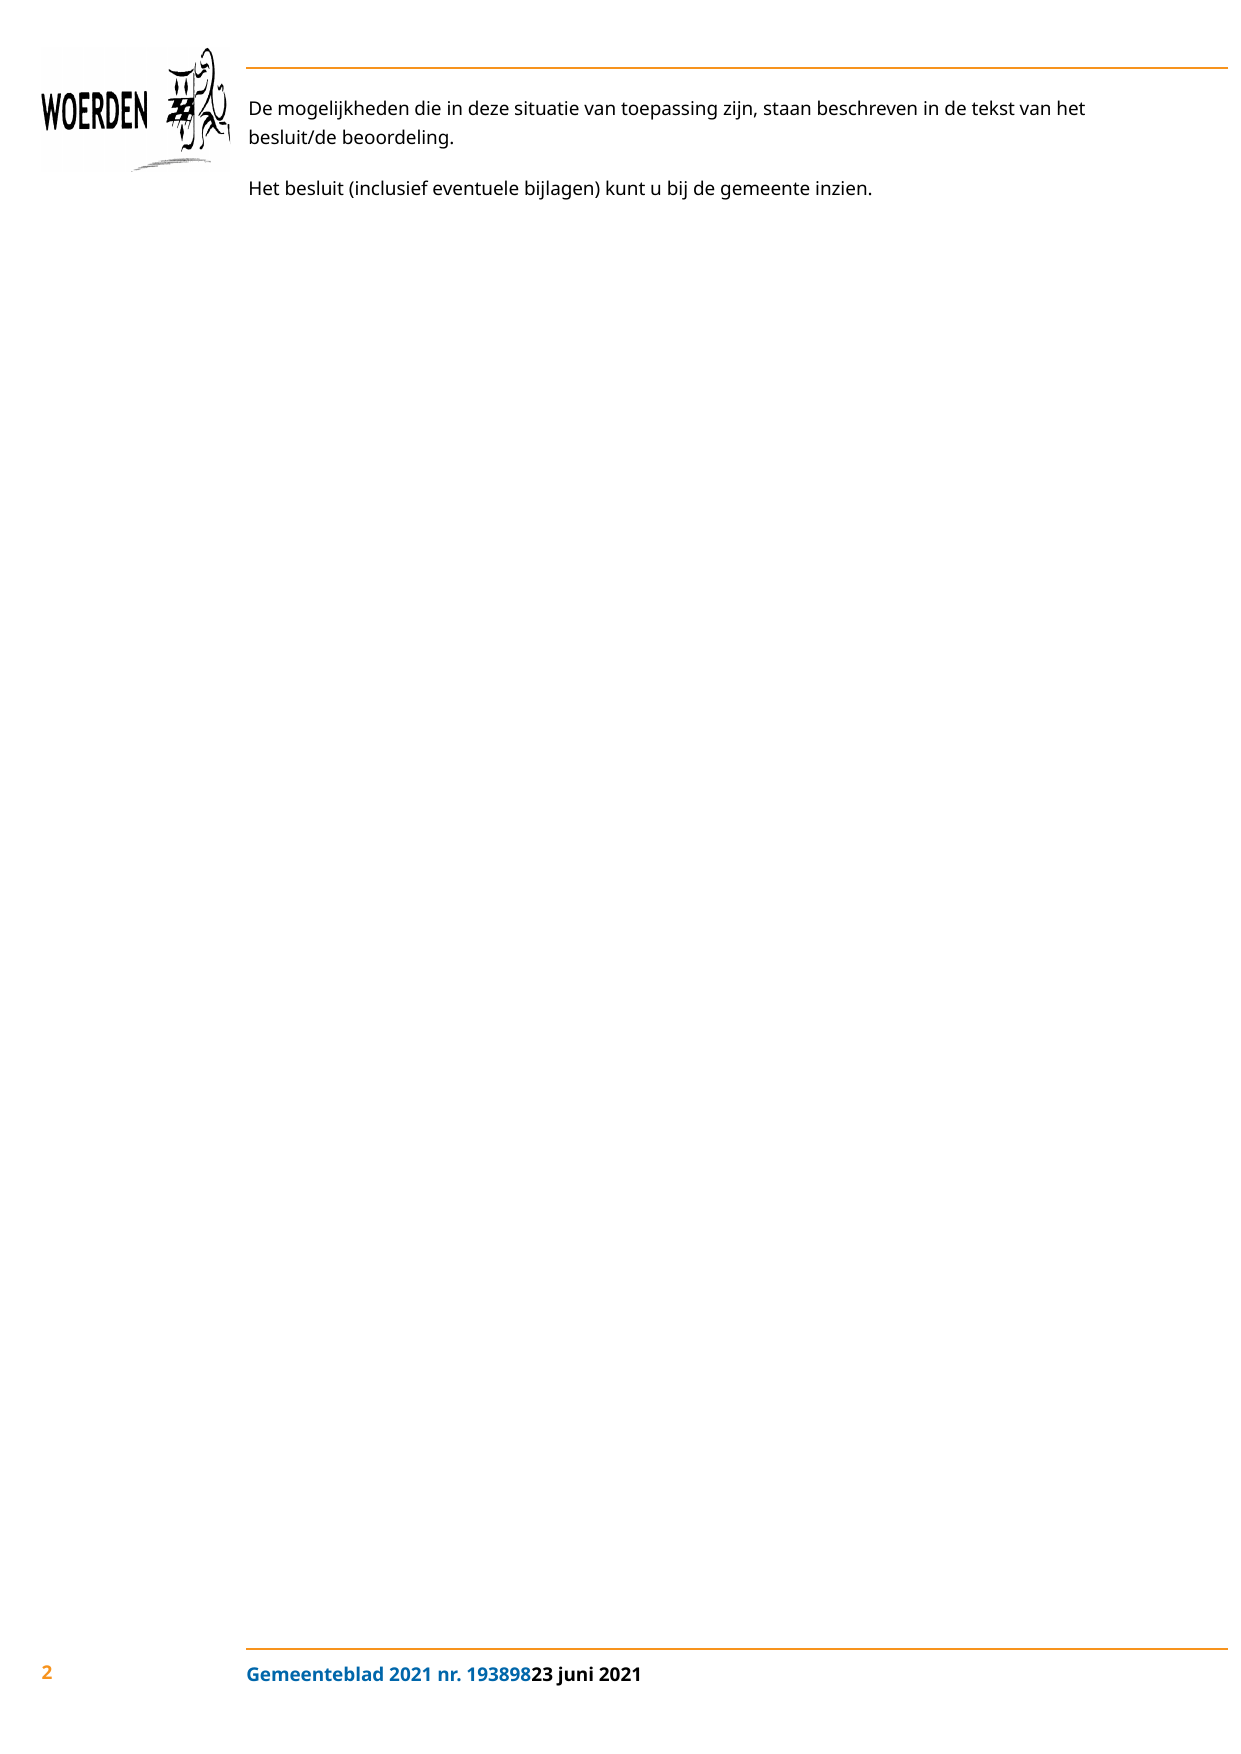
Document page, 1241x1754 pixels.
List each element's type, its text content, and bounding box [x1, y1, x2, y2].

text Het besluit (inclusief eventuele bijlagen) kunt u bij de gemeente inzien. [248, 175, 1152, 201]
text De mogelijkheden die in deze situatie van toepassing zijn, staan beschreven in de tekst van het besluit/de beoordeling. [248, 95, 1152, 150]
picture [41, 47, 231, 172]
